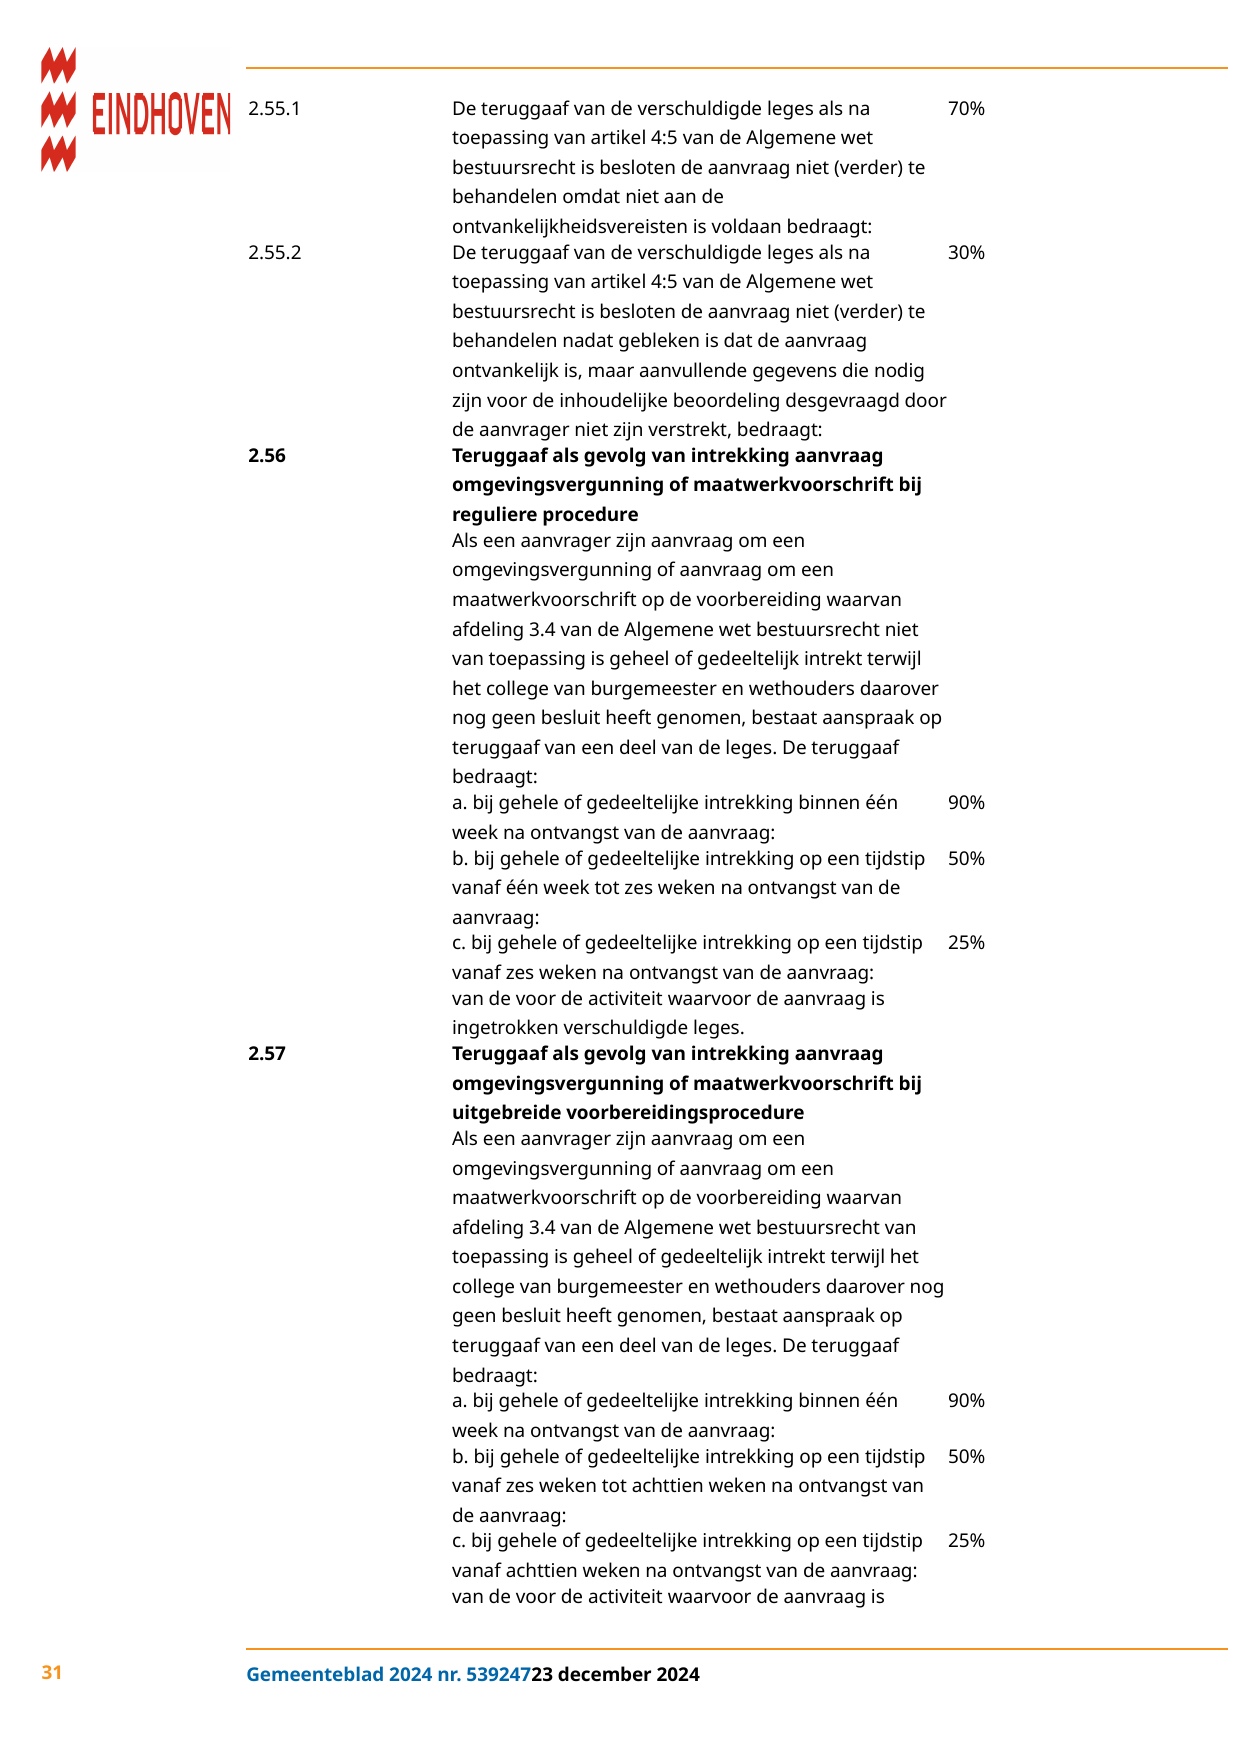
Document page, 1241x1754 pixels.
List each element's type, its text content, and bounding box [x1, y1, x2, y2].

table_cell 90% [948, 1388, 1152, 1443]
table_cell [948, 1040, 1152, 1125]
table_cell 30% [948, 239, 1152, 442]
table_cell van de voor de activiteit waarvoor de aanvraag is [452, 1583, 948, 1609]
table_cell Teruggaaf als gevolg van intrekking aanvraag omgevingsvergunning of maatwerkvoorschrift bij reguliere procedure [452, 442, 948, 527]
table_cell [948, 1583, 1152, 1609]
table_cell Als een aanvrager zijn aanvraag om een omgevingsvergunning of aanvraag om een maatwerkvoorschrift op de voorbereiding waarvan afdeling 3.4 van de Algemene wet bestuursrecht van toepassing is geheel of gedeeltelijk intrekt terwijl het college van burgemeester en wethouders daarover nog geen besluit heeft genomen, bestaat aanspraak op teruggaaf van een deel van de leges. De teruggaaf bedraagt: [452, 1125, 948, 1387]
table_cell Als een aanvrager zijn aanvraag om een omgevingsvergunning of aanvraag om een maatwerkvoorschrift op de voorbereiding waarvan afdeling 3.4 van de Algemene wet bestuursrecht niet van toepassing is geheel of gedeeltelijk intrekt terwijl het college van burgemeester en wethouders daarover nog geen besluit heeft genomen, bestaat aanspraak op teruggaaf van een deel van de leges. De teruggaaf bedraagt: [452, 527, 948, 789]
table_cell c. bij gehele of gedeeltelijke intrekking op een tijdstip vanaf zes weken na ontvangst van de aanvraag: [452, 930, 948, 985]
table_cell De teruggaaf van de verschuldigde leges als na toepassing van artikel 4:5 van de Algemene wet bestuursrecht is besloten de aanvraag niet (verder) te behandelen omdat niet aan de ontvankelijkheidsvereisten is voldaan bedraagt: [452, 95, 948, 239]
table_cell [948, 1125, 1152, 1387]
table_cell [248, 1125, 452, 1387]
table_cell 2.55.2 [248, 239, 452, 442]
table_cell c. bij gehele of gedeeltelijke intrekking op een tijdstip vanaf achttien weken na ontvangst van de aanvraag: [452, 1528, 948, 1583]
table_cell 25% [948, 1528, 1152, 1583]
table_cell a. bij gehele of gedeeltelijke intrekking binnen één week na ontvangst van de aanvraag: [452, 1388, 948, 1443]
table_cell [248, 789, 452, 845]
table_cell Teruggaaf als gevolg van intrekking aanvraag omgevingsvergunning of maatwerkvoorschrift bij uitgebreide voorbereidingsprocedure [452, 1040, 948, 1125]
table_cell De teruggaaf van de verschuldigde leges als na toepassing van artikel 4:5 van de Algemene wet bestuursrecht is besloten de aanvraag niet (verder) te behandelen nadat gebleken is dat de aanvraag ontvankelijk is, maar aanvullende gegevens die nodig zijn voor de inhoudelijke beoordeling desgevraagd door de aanvrager niet zijn verstrekt, bedraagt: [452, 239, 948, 442]
table_cell [948, 527, 1152, 789]
table_cell 2.57 [248, 1040, 452, 1125]
table_cell b. bij gehele of gedeeltelijke intrekking op een tijdstip vanaf zes weken tot achttien weken na ontvangst van de aanvraag: [452, 1443, 948, 1528]
table_cell 50% [948, 1443, 1152, 1528]
table_cell a. bij gehele of gedeeltelijke intrekking binnen één week na ontvangst van de aanvraag: [452, 789, 948, 845]
table_cell [948, 442, 1152, 527]
table_cell 2.56 [248, 442, 452, 527]
picture [41, 47, 231, 172]
table_cell 90% [948, 789, 1152, 845]
table_cell [948, 985, 1152, 1040]
table_cell 2.55.1 [248, 95, 452, 239]
table_cell [248, 845, 452, 929]
table_cell [248, 1528, 452, 1583]
table_cell van de voor de activiteit waarvoor de aanvraag is ingetrokken verschuldigde leges. [452, 985, 948, 1040]
table_cell [248, 985, 452, 1040]
table_cell [248, 1443, 452, 1528]
table_cell b. bij gehele of gedeeltelijke intrekking op een tijdstip vanaf één week tot zes weken na ontvangst van de aanvraag: [452, 845, 948, 929]
table_cell [248, 930, 452, 985]
table_cell 50% [948, 845, 1152, 929]
table_cell 25% [948, 930, 1152, 985]
table_cell [248, 1583, 452, 1609]
table_cell 70% [948, 95, 1152, 239]
table_cell [248, 527, 452, 789]
table_cell [248, 1388, 452, 1443]
